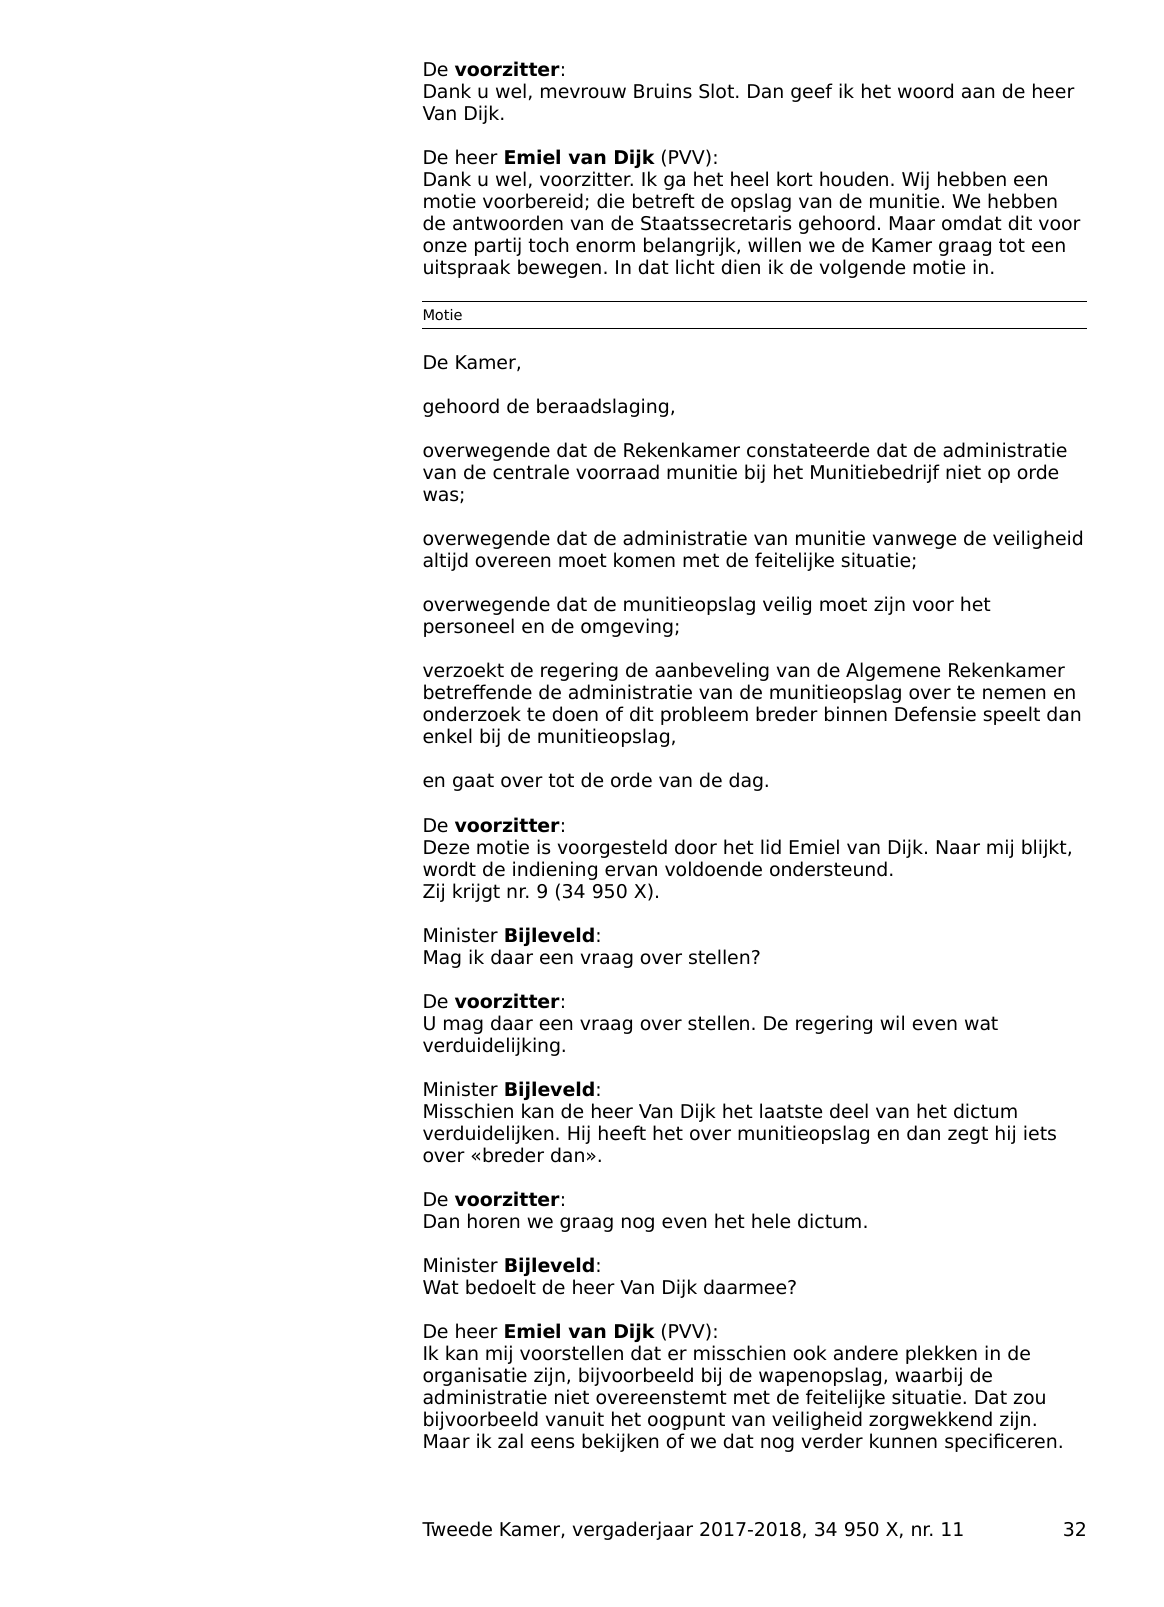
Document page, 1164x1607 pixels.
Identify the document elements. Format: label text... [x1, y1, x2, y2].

text Mag ik daar een vraag over stellen? [422, 947, 1087, 969]
text Dank u wel, voorzitter. Ik ga het heel kort houden. Wij hebben een motie voorbereid; die betreft de opslag van de munitie. We hebben de antwoorden van de Staatssecretaris gehoord. Maar omdat dit voor onze partij toch enorm belangrijk, willen we de Kamer graag tot een uitspraak bewegen. In dat licht dien ik de volgende motie in. [422, 169, 1087, 279]
text De heer Emiel van Dijk (PVV): [422, 1321, 1087, 1343]
text Deze motie is voorgesteld door het lid Emiel van Dijk. Naar mij blijkt, wordt de indiening ervan voldoende ondersteund. [422, 837, 1087, 881]
text Dan horen we graag nog even het hele dictum. [422, 1211, 1087, 1233]
text overwegende dat de administratie van munitie vanwege de veiligheid altijd overeen moet komen met de feitelijke situatie; [422, 528, 1087, 572]
text De Kamer, [422, 352, 1087, 373]
text Minister Bijleveld: [422, 1255, 1087, 1277]
text De heer Emiel van Dijk (PVV): [422, 147, 1087, 169]
text gehoord de beraadslaging, [422, 396, 1087, 418]
text De voorzitter: [422, 59, 1087, 81]
text Ik kan mij voorstellen dat er misschien ook andere plekken in de organisatie zijn, bijvoorbeeld bij de wapenopslag, waarbij de administratie niet overeenstemt met de feitelijke situatie. Dat zou bijvoorbeeld vanuit het oogpunt van veiligheid zorgwekkend zijn. Maar ik zal eens bekijken of we dat nog verder kunnen specificeren. [422, 1343, 1087, 1453]
text Minister Bijleveld: [422, 925, 1087, 947]
text en gaat over tot de orde van de dag. [422, 770, 1087, 792]
text De voorzitter: [422, 1189, 1087, 1211]
text De voorzitter: [422, 991, 1087, 1013]
text Wat bedoelt de heer Van Dijk daarmee? [422, 1277, 1087, 1299]
text Dank u wel, mevrouw Bruins Slot. Dan geef ik het woord aan de heer Van Dijk. [422, 81, 1087, 125]
table_header Motie [422, 302, 1087, 328]
text Zij krijgt nr. 9 (34 950 X). [422, 881, 1087, 902]
text overwegende dat de munitieopslag veilig moet zijn voor het personeel en de omgeving; [422, 594, 1087, 638]
text overwegende dat de Rekenkamer constateerde dat de administratie van de centrale voorraad munitie bij het Munitiebedrijf niet op orde was; [422, 440, 1087, 506]
text verzoekt de regering de aanbeveling van de Algemene Rekenkamer betreffende de administratie van de munitieopslag over te nemen en onderzoek te doen of dit probleem breder binnen Defensie speelt dan enkel bij de munitieopslag, [422, 660, 1087, 748]
text U mag daar een vraag over stellen. De regering wil even wat verduidelijking. [422, 1013, 1087, 1057]
text De voorzitter: [422, 814, 1087, 837]
text Minister Bijleveld: [422, 1079, 1087, 1101]
text Misschien kan de heer Van Dijk het laatste deel van het dictum verduidelijken. Hij heeft het over munitieopslag en dan zegt hij iets over «breder dan». [422, 1101, 1087, 1167]
